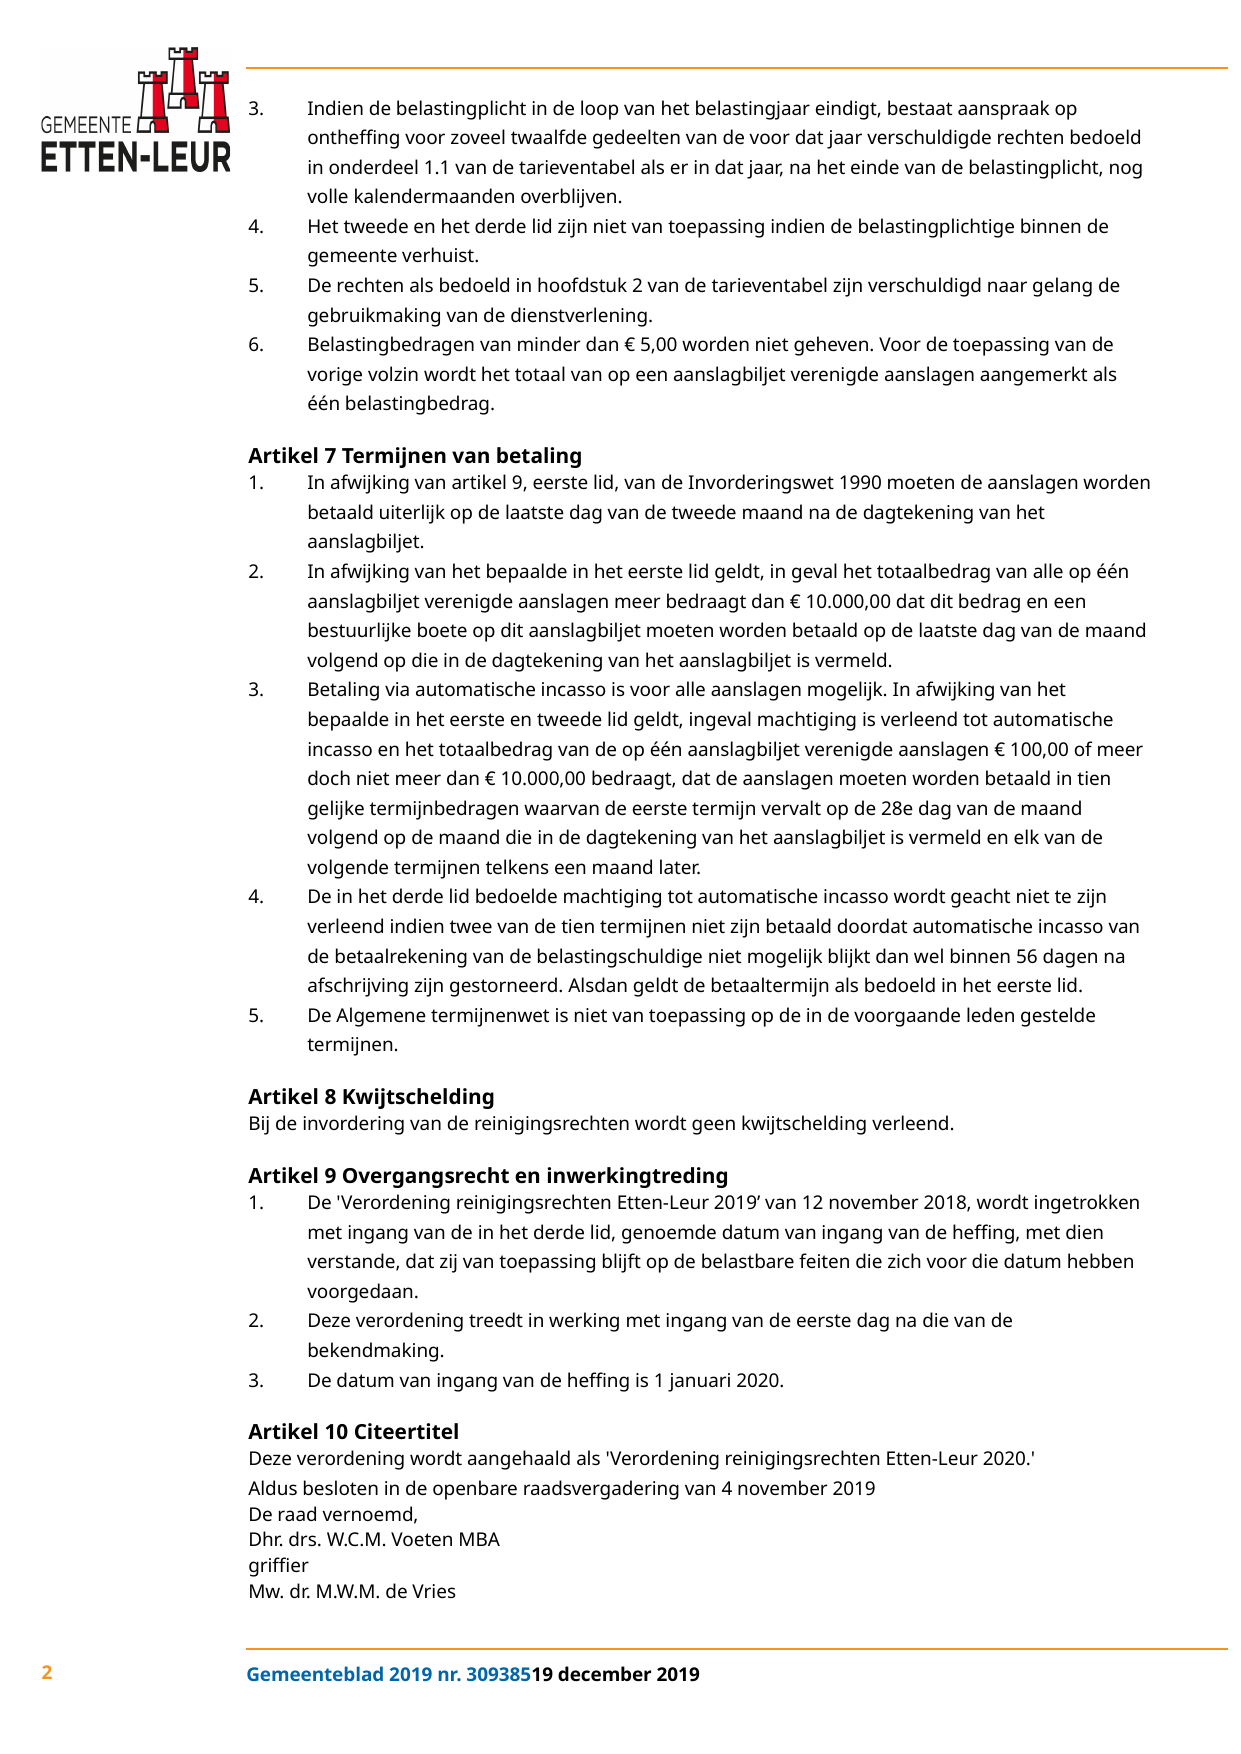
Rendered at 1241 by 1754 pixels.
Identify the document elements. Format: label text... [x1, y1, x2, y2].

list Indien de belastingplicht in de loop van het belastingjaar eindigt, bestaat aanspraak op ontheffing voor zoveel twaalfde gedeelten van de voor dat jaar verschuldigde rechten bedoeld in onderdeel 1.1 van de tarieventabel als er in dat jaar, na het einde van de belastingplicht, nog volle kalendermaanden overblijven. [248, 95, 1152, 209]
text Mw. dr. M.W.M. de Vries [248, 1578, 1152, 1604]
text Artikel 7 Termijnen van betaling [248, 441, 1152, 469]
list De rechten als bedoeld in hoofdstuk 2 van de tarieventabel zijn verschuldigd naar gelang de gebruikmaking van de dienstverlening. [248, 272, 1152, 328]
text Artikel 8 Kwijtschelding [248, 1082, 1152, 1110]
list De in het derde lid bedoelde machtiging tot automatische incasso wordt geacht niet te zijn verleend indien twee van de tien termijnen niet zijn betaald doordat automatische incasso van de betaalrekening van de belastingschuldige niet mogelijk blijkt dan wel binnen 56 dagen na afschrijving zijn gestorneerd. Alsdan geldt de betaaltermijn als bedoeld in het eerste lid. [248, 884, 1152, 998]
list Belastingbedragen van minder dan € 5,00 worden niet geheven. Voor de toepassing van de vorige volzin wordt het totaal van op een aanslagbiljet verenigde aanslagen aangemerkt als één belastingbedrag. [248, 331, 1152, 416]
list Betaling via automatische incasso is voor alle aanslagen mogelijk. In afwijking van het bepaalde in het eerste en tweede lid geldt, ingeval machtiging is verleend tot automatische incasso en het totaalbedrag van de op één aanslagbiljet verenigde aanslagen € 100,00 of meer doch niet meer dan € 10.000,00 bedraagt, dat de aanslagen moeten worden betaald in tien gelijke termijnbedragen waarvan de eerste termijn vervalt op de 28e dag van de maand volgend op de maand die in de dagtekening van het aanslagbiljet is vermeld en elk van de volgende termijnen telkens een maand later. [248, 677, 1152, 880]
list In afwijking van artikel 9, eerste lid, van de Invorderingswet 1990 moeten de aanslagen worden betaald uiterlijk op de laatste dag van de tweede maand na de dagtekening van het aanslagbiljet. [248, 469, 1152, 554]
list De 'Verordening reinigingsrechten Etten-Leur 2019’ van 12 november 2018, wordt ingetrokken met ingang van de in het derde lid, genoemde datum van ingang van de heffing, met dien verstande, dat zij van toepassing blijft op de belastbare feiten die zich voor die datum hebben voorgedaan. [248, 1189, 1152, 1304]
text Aldus besloten in de openbare raadsvergadering van 4 november 2019 [248, 1475, 1152, 1501]
list Het tweede en het derde lid zijn niet van toepassing indien de belastingplichtige binnen de gemeente verhuist. [248, 213, 1152, 268]
picture [41, 47, 231, 172]
list Deze verordening treedt in werking met ingang van de eerste dag na die van de bekendmaking. [248, 1308, 1152, 1363]
text Bij de invordering van de reinigingsrechten wordt geen kwijtschelding verleend. [248, 1110, 1152, 1136]
text Artikel 10 Citeertitel [248, 1417, 1152, 1446]
list De Algemene termijnenwet is niet van toepassing op de in de voorgaande leden gestelde termijnen. [248, 1002, 1152, 1057]
list In afwijking van het bepaalde in het eerste lid geldt, in geval het totaalbedrag van alle op één aanslagbiljet verenigde aanslagen meer bedraagt dan € 10.000,00 dat dit bedrag en een bestuurlijke boete op dit aanslagbiljet moeten worden betaald op de laatste dag van de maand volgend op die in de dagtekening van het aanslagbiljet is vermeld. [248, 558, 1152, 673]
text De raad vernoemd, [248, 1501, 1152, 1527]
text Deze verordening wordt aangehaald als 'Verordening reinigingsrechten Etten-Leur 2020.' [248, 1446, 1152, 1471]
text Artikel 9 Overgangsrecht en inwerkingtreding [248, 1161, 1152, 1189]
list De datum van ingang van de heffing is 1 januari 2020. [248, 1367, 1152, 1392]
text griffier [248, 1552, 1152, 1578]
text Dhr. drs. W.C.M. Voeten MBA [248, 1527, 1152, 1552]
